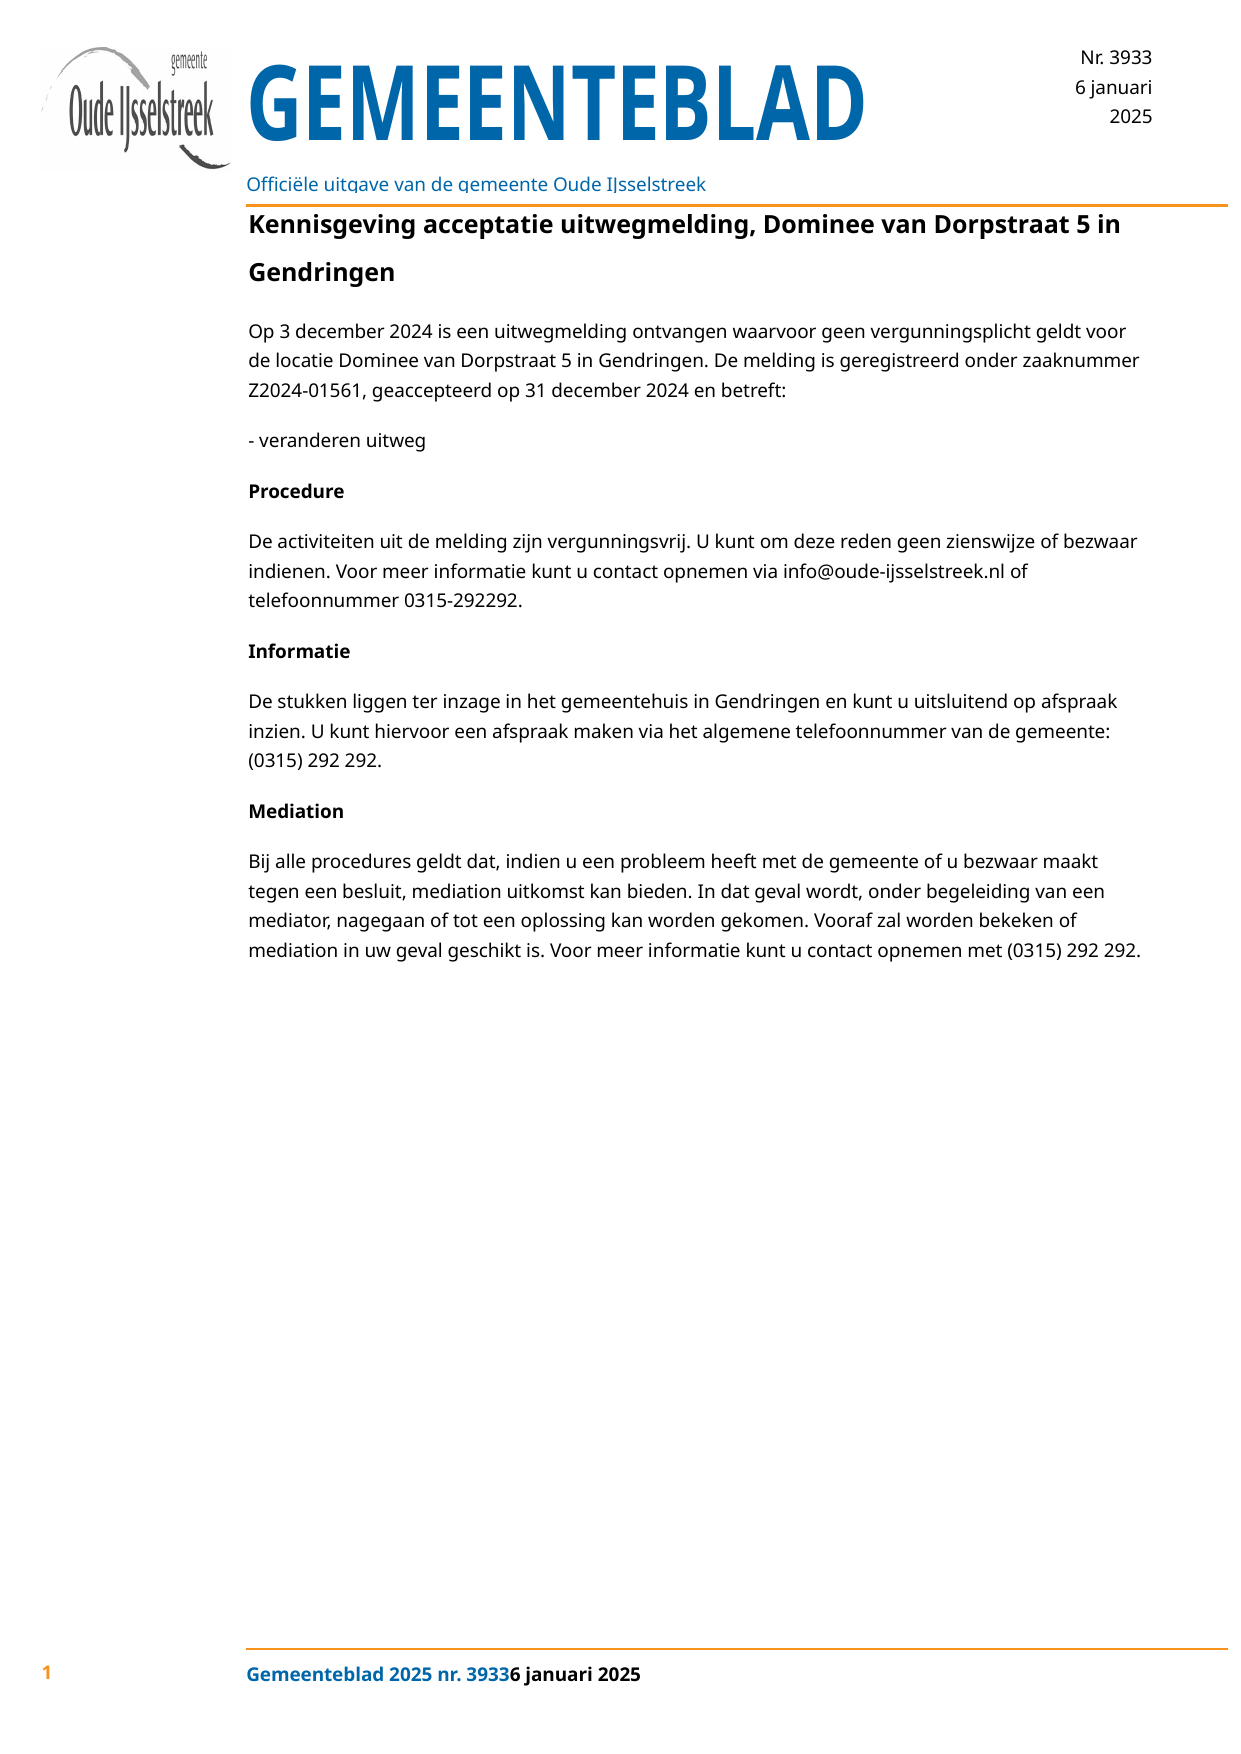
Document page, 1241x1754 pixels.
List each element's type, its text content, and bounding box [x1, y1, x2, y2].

text De activiteiten uit de melding zijn vergunningsvrij. U kunt om deze reden geen zienswijze of bezwaar indienen. Voor meer informatie kunt u contact opnemen via info@oude-ijsselstreek.nl of telefoonnummer 0315-292292. [248, 528, 1152, 613]
text Bij alle procedures geldt dat, indien u een probleem heeft met de gemeente of u bezwaar maakt tegen een besluit, mediation uitkomst kan bieden. In dat geval wordt, onder begeleiding van een mediator, nagegaan of tot een oplossing kan worden gekomen. Vooraf zal worden bekeken of mediation in uw geval geschikt is. Voor meer informatie kunt u contact opnemen met (0315) 292 292. [248, 848, 1152, 963]
text Kennisgeving acceptatie uitwegmelding, Dominee van Dorpstraat 5 in Gendringen [248, 207, 1152, 288]
text De stukken liggen ter inzage in het gemeentehuis in Gendringen en kunt u uitsluitend op afspraak inzien. U kunt hiervoor een afspraak maken via het algemene telefoonnummer van de gemeente: (0315) 292 292. [248, 688, 1152, 773]
text Procedure [248, 478, 1152, 504]
text - veranderen uitweg [248, 427, 1152, 453]
text Op 3 december 2024 is een uitwegmelding ontvangen waarvoor geen vergunningsplicht geldt voor de locatie Dominee van Dorpstraat 5 in Gendringen. De melding is geregistreerd onder zaaknummer Z2024-01561, geaccepteerd op 31 december 2024 en betreft: [248, 318, 1152, 403]
text Informatie [248, 638, 1152, 664]
picture [41, 47, 231, 172]
text Mediation [248, 798, 1152, 824]
